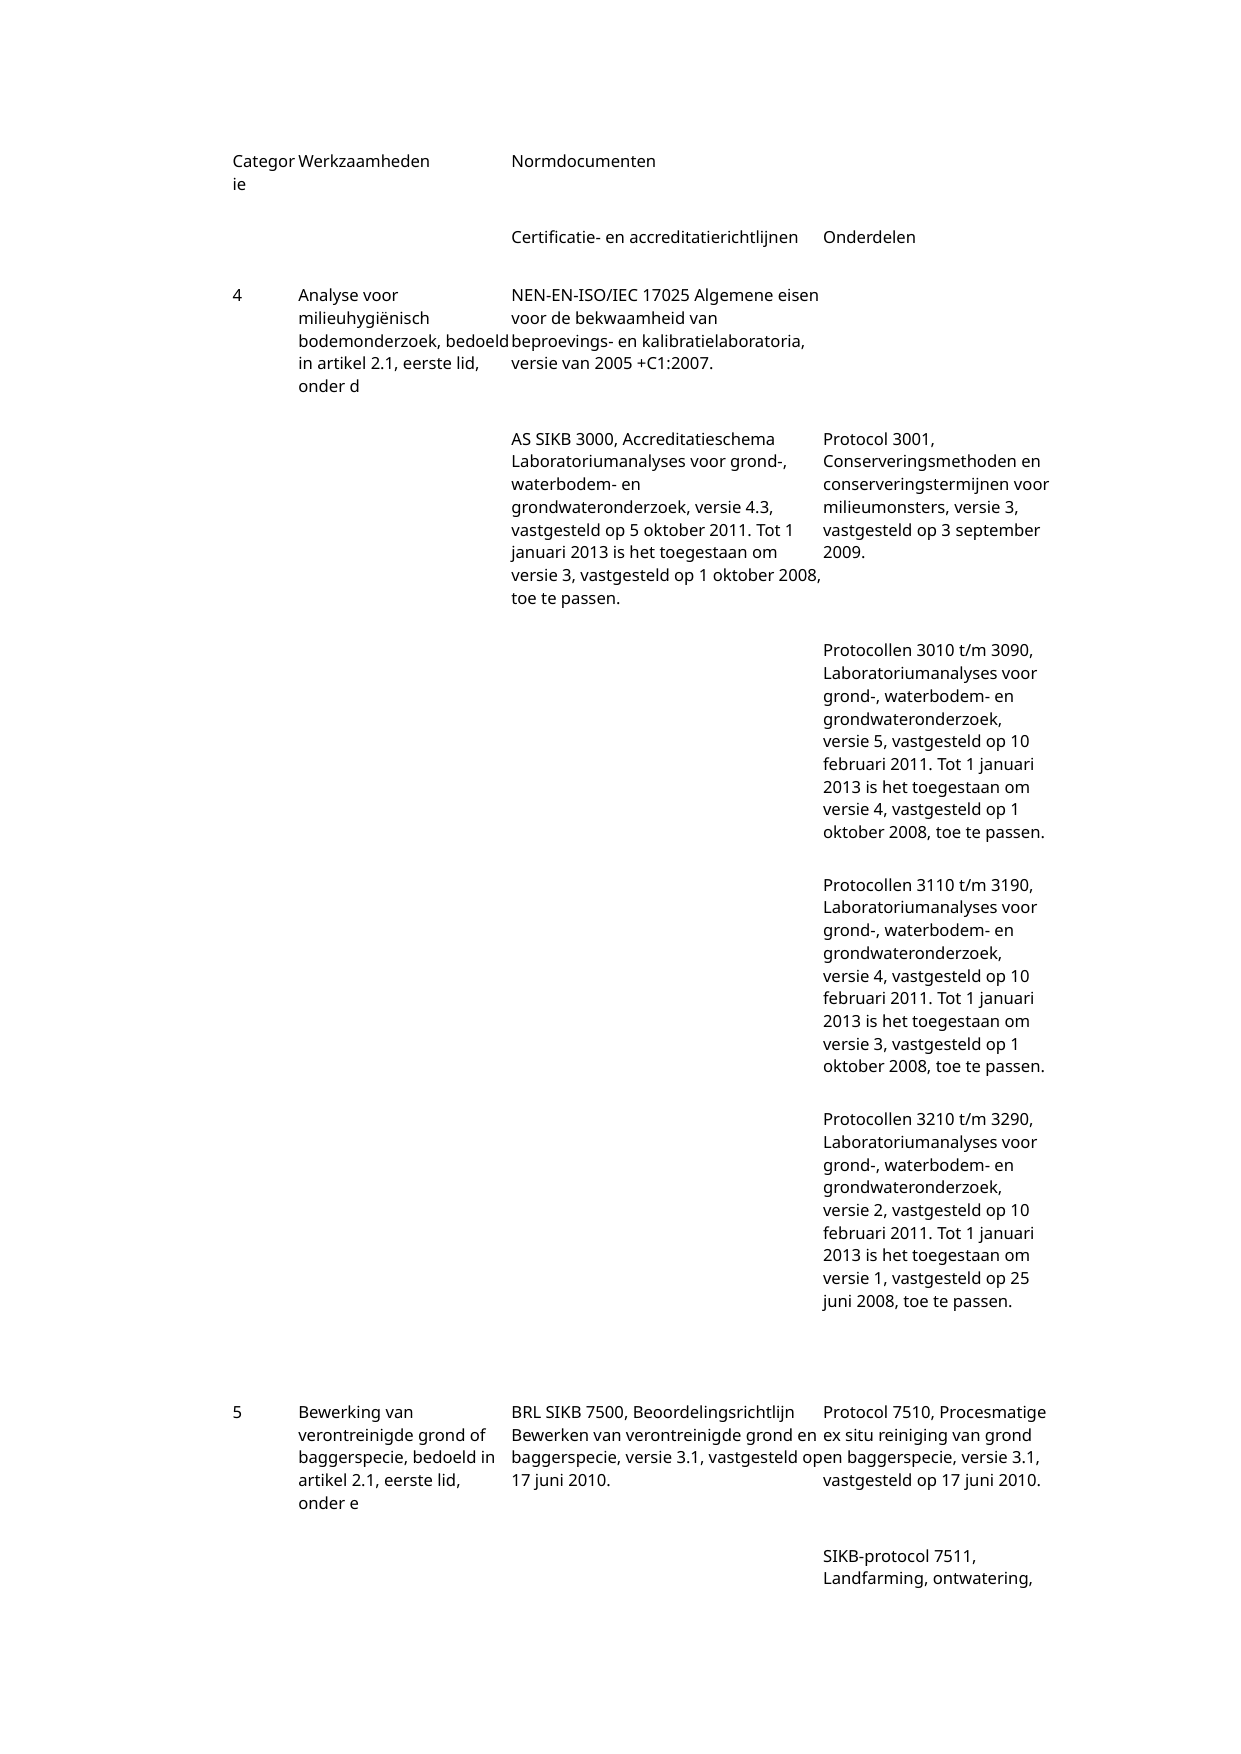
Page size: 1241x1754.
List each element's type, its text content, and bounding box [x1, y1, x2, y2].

table_cell [511, 874, 823, 1108]
table_cell Protocol 7510, Procesmatige ex situ reiniging van grond en baggerspecie, versie 3.1, vastgesteld op 17 juni 2010. [823, 1401, 1053, 1544]
table_cell [298, 874, 511, 1108]
table_cell [823, 284, 1053, 427]
table_cell Protocol 3001, Conserveringsmethoden en conserveringstermijnen voor milieumonsters, versie 3, vastgesteld op 3 september 2009. [823, 428, 1053, 639]
table_cell AS SIKB 3000, Accreditatieschema Laboratoriumanalyses voor grond-, waterbodem- en grondwateronderzoek, versie 4.3, vastgesteld op 5 oktober 2011. Tot 1 januari 2013 is het toegestaan om versie 3, vastgesteld op 1 oktober 2008, toe te passen. [511, 428, 823, 639]
table_cell 5 [233, 1401, 298, 1544]
table_cell 4 [233, 284, 298, 427]
table_header Normdocumenten [511, 150, 1053, 225]
table_cell [233, 1108, 298, 1342]
table_cell Protocollen 3110 t/m 3190, Laboratoriumanalyses voor grond-, waterbodem- en grondwateronderzoek, versie 4, vastgesteld op 10 februari 2011. Tot 1 januari 2013 is het toegestaan om versie 3, vastgesteld op 1 oktober 2008, toe te passen. [823, 874, 1053, 1108]
table_cell NEN-EN-ISO/IEC 17025 Algemene eisen voor de bekwaamheid van beproevings- en kalibratielaboratoria, versie van 2005 +C1:2007. [511, 284, 823, 427]
table_cell [298, 225, 511, 284]
table_cell [511, 1108, 823, 1342]
table_cell [511, 639, 823, 873]
table_cell Bewerking van verontreinigde grond of baggerspecie, bedoeld in artikel 2.1, eerste lid, onder e [298, 1401, 511, 1544]
table_cell [298, 1342, 511, 1401]
table_cell [298, 639, 511, 873]
table_cell BRL SIKB 7500, Beoordelingsrichtlijn Bewerken van verontreinigde grond en baggerspecie, versie 3.1, vastgesteld op 17 juni 2010. [511, 1401, 823, 1544]
table_cell Onderdelen [823, 225, 1053, 284]
table_header Categorie [233, 150, 298, 225]
table_header Werkzaamheden [298, 150, 511, 225]
table_cell [298, 1108, 511, 1342]
table_cell Analyse voor milieuhygiënisch bodemonderzoek, bedoeld in artikel 2.1, eerste lid, onder d [298, 284, 511, 427]
table_cell [823, 1342, 1053, 1401]
table_cell Protocollen 3010 t/m 3090, Laboratoriumanalyses voor grond-, waterbodem- en grondwateronderzoek, versie 5, vastgesteld op 10 februari 2011. Tot 1 januari 2013 is het toegestaan om versie 4, vastgesteld op 1 oktober 2008, toe te passen. [823, 639, 1053, 873]
table_cell [233, 1342, 298, 1401]
table_cell Certificatie- en accreditatierichtlijnen [511, 225, 823, 284]
table_cell [233, 1544, 298, 1603]
table_cell [511, 1544, 823, 1603]
table_cell [298, 428, 511, 639]
table_cell [233, 428, 298, 639]
table_cell [233, 639, 298, 873]
table_cell [233, 874, 298, 1108]
table_cell SIKB-protocol 7511, Landfarming, ontwatering, [823, 1544, 1053, 1603]
table_cell [298, 1544, 511, 1603]
table_cell Protocollen 3210 t/m 3290, Laboratoriumanalyses voor grond-, waterbodem- en grondwateronderzoek, versie 2, vastgesteld op 10 februari 2011. Tot 1 januari 2013 is het toegestaan om versie 1, vastgesteld op 25 juni 2008, toe te passen. [823, 1108, 1053, 1342]
table_cell [511, 1342, 823, 1401]
table_cell [233, 225, 298, 284]
